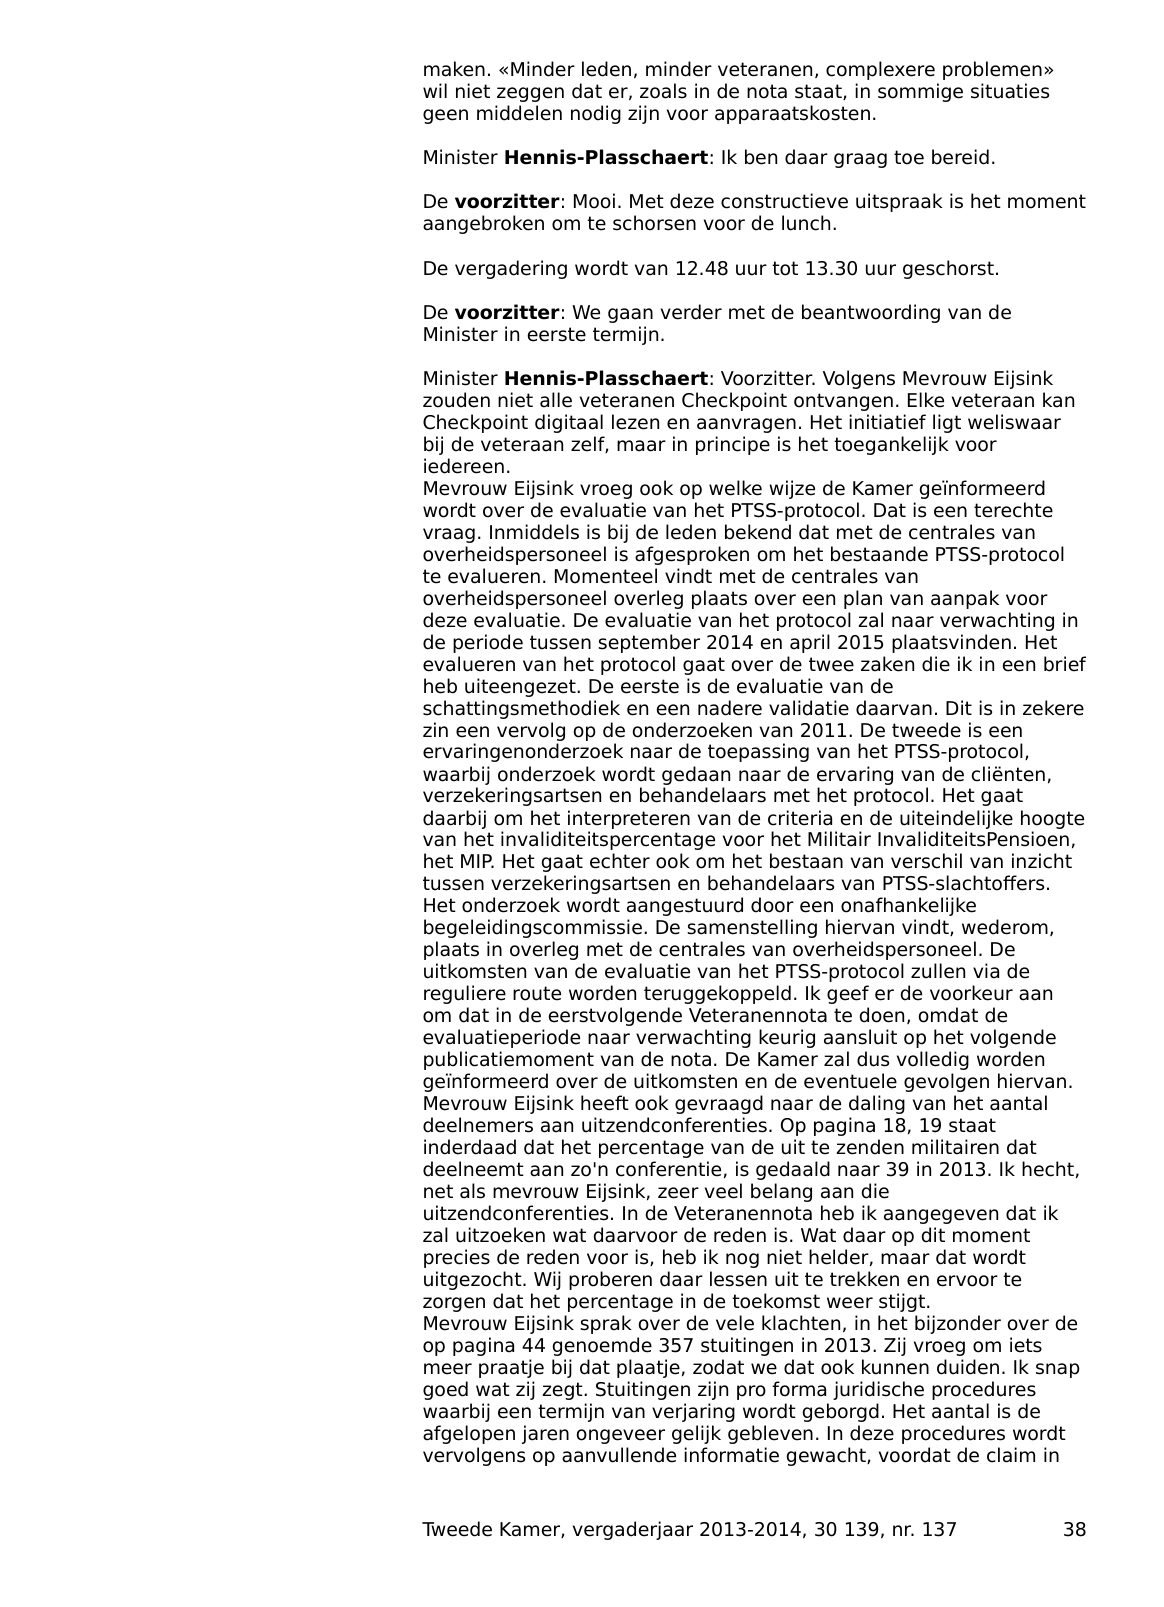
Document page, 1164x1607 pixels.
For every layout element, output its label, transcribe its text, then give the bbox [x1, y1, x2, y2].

text Mevrouw Eijsink sprak over de vele klachten, in het bijzonder over de op pagina 44 genoemde 357 stuitingen in 2013. Zij vroeg om iets meer praatje bij dat plaatje, zodat we dat ook kunnen duiden. Ik snap goed wat zij zegt. Stuitingen zijn pro forma juridische procedures waarbij een termijn van verjaring wordt geborgd. Het aantal is de afgelopen jaren ongeveer gelijk gebleven. In deze procedures wordt vervolgens op aanvullende informatie gewacht, voordat de claim in [422, 1313, 1087, 1467]
text Minister Hennis-Plasschaert: Voorzitter. Volgens Mevrouw Eijsink zouden niet alle veteranen Checkpoint ontvangen. Elke veteraan kan Checkpoint digitaal lezen en aanvragen. Het initiatief ligt weliswaar bij de veteraan zelf, maar in principe is het toegankelijk voor iedereen. [422, 368, 1087, 478]
text De voorzitter: Mooi. Met deze constructieve uitspraak is het moment aangebroken om te schorsen voor de lunch. [422, 191, 1087, 235]
text Minister Hennis-Plasschaert: Ik ben daar graag toe bereid. [422, 147, 1087, 169]
text Mevrouw Eijsink heeft ook gevraagd naar de daling van het aantal deelnemers aan uitzendconferenties. Op pagina 18, 19 staat inderdaad dat het percentage van de uit te zenden militairen dat deelneemt aan zo'n conferentie, is gedaald naar 39 in 2013. Ik hecht, net als mevrouw Eijsink, zeer veel belang aan die uitzendconferenties. In de Veteranennota heb ik aangegeven dat ik zal uitzoeken wat daarvoor de reden is. Wat daar op dit moment precies de reden voor is, heb ik nog niet helder, maar dat wordt uitgezocht. Wij proberen daar lessen uit te trekken en ervoor te zorgen dat het percentage in de toekomst weer stijgt. [422, 1093, 1087, 1313]
text De voorzitter: We gaan verder met de beantwoording van de Minister in eerste termijn. [422, 302, 1087, 346]
text Mevrouw Eijsink vroeg ook op welke wijze de Kamer geïnformeerd wordt over de evaluatie van het PTSS-protocol. Dat is een terechte vraag. Inmiddels is bij de leden bekend dat met de centrales van overheidspersoneel is afgesproken om het bestaande PTSS-protocol te evalueren. Momenteel vindt met de centrales van overheidspersoneel overleg plaats over een plan van aanpak voor deze evaluatie. De evaluatie van het protocol zal naar verwachting in de periode tussen september 2014 en april 2015 plaatsvinden. Het evalueren van het protocol gaat over de twee zaken die ik in een brief heb uiteengezet. De eerste is de evaluatie van de schattingsmethodiek en een nadere validatie daarvan. Dit is in zekere zin een vervolg op de onderzoeken van 2011. De tweede is een ervaringenonderzoek naar de toepassing van het PTSS-protocol, waarbij onderzoek wordt gedaan naar de ervaring van de cliënten, verzekeringsartsen en behandelaars met het protocol. Het gaat daarbij om het interpreteren van de criteria en de uiteindelijke hoogte van het invaliditeitspercentage voor het Militair InvaliditeitsPensioen, het MIP. Het gaat echter ook om het bestaan van verschil van inzicht tussen verzekeringsartsen en behandelaars van PTSS-slachtoffers. Het onderzoek wordt aangestuurd door een onafhankelijke begeleidingscommissie. De samenstelling hiervan vindt, wederom, plaats in overleg met de centrales van overheidspersoneel. De uitkomsten van de evaluatie van het PTSS-protocol zullen via de reguliere route worden teruggekoppeld. Ik geef er de voorkeur aan om dat in de eerstvolgende Veteranennota te doen, omdat de evaluatieperiode naar verwachting keurig aansluit op het volgende publicatiemoment van de nota. De Kamer zal dus volledig worden geïnformeerd over de uitkomsten en de eventuele gevolgen hiervan. [422, 478, 1087, 1093]
text De vergadering wordt van 12.48 uur tot 13.30 uur geschorst. [422, 257, 1087, 279]
text maken. «Minder leden, minder veteranen, complexere problemen» wil niet zeggen dat er, zoals in de nota staat, in sommige situaties geen middelen nodig zijn voor apparaatskosten. [422, 59, 1087, 125]
